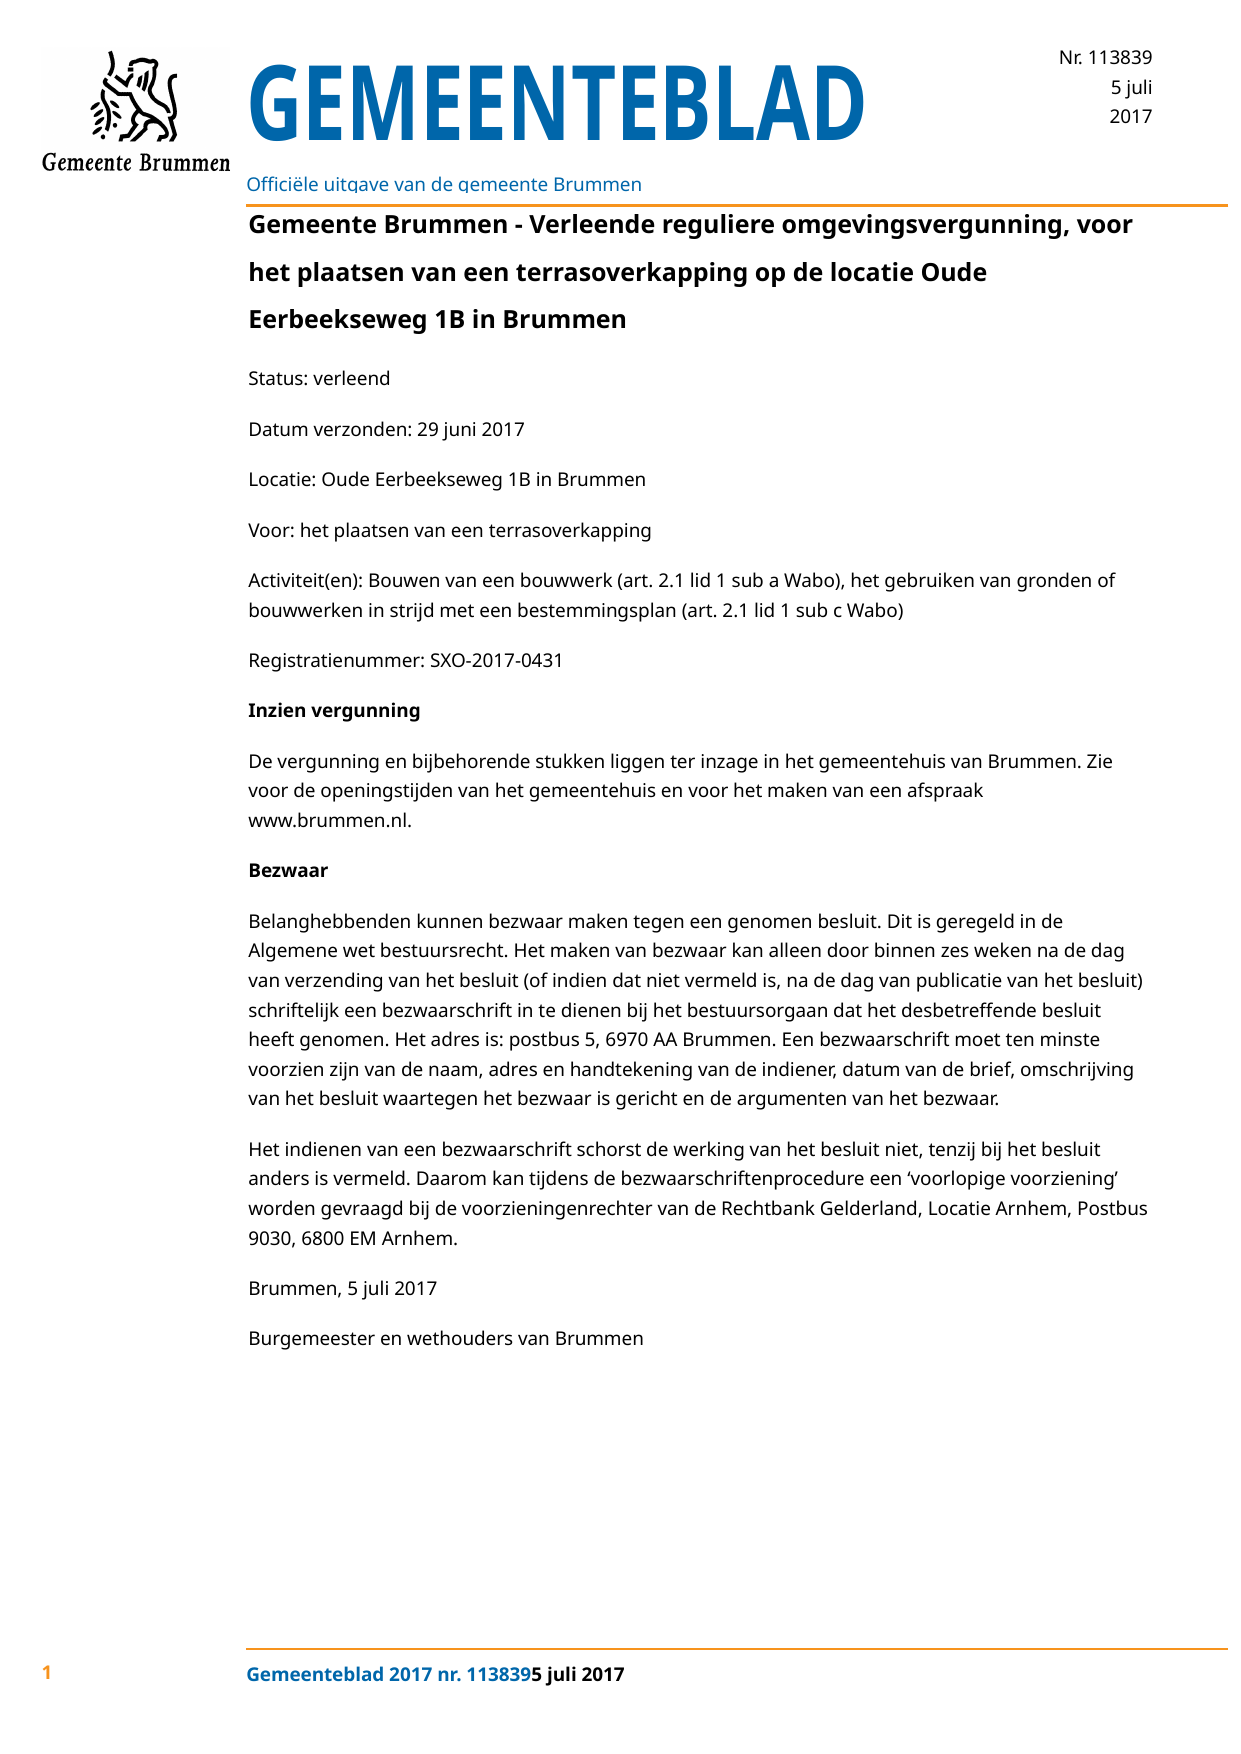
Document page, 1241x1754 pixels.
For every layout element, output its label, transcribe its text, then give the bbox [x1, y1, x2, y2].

text Registratienummer: SXO-2017-0431 [248, 647, 1152, 673]
picture [41, 47, 231, 172]
text Belanghebbenden kunnen bezwaar maken tegen een genomen besluit. Dit is geregeld in de Algemene wet bestuursrecht. Het maken van bezwaar kan alleen door binnen zes weken na de dag van verzending van het besluit (of indien dat niet vermeld is, na de dag van publicatie van het besluit) schriftelijk een bezwaarschrift in te dienen bij het bestuursorgaan dat het desbetreffende besluit heeft genomen. Het adres is: postbus 5, 6970 AA Brummen. Een bezwaarschrift moet ten minste voorzien zijn van de naam, adres en handtekening van de indiener, datum van de brief, omschrijving van het besluit waartegen het bezwaar is gericht en de argumenten van het bezwaar. [248, 908, 1152, 1111]
text Het indienen van een bezwaarschrift schorst de werking van het besluit niet, tenzij bij het besluit anders is vermeld. Daarom kan tijdens de bezwaarschriftenprocedure een ‘voorlopige voorziening’ worden gevraagd bij de voorzieningenrechter van de Rechtbank Gelderland, Locatie Arnhem, Postbus 9030, 6800 EM Arnhem. [248, 1136, 1152, 1250]
text Datum verzonden: 29 juni 2017 [248, 416, 1152, 442]
text Activiteit(en): Bouwen van een bouwwerk (art. 2.1 lid 1 sub a Wabo), het gebruiken van gronden of bouwwerken in strijd met een bestemmingsplan (art. 2.1 lid 1 sub c Wabo) [248, 567, 1152, 622]
text Inzien vergunning [248, 698, 1152, 723]
text Gemeente Brummen - Verleende reguliere omgevingsvergunning, voor het plaatsen van een terrasoverkapping op de locatie Oude Eerbeekseweg 1B in Brummen [248, 207, 1152, 336]
text Brummen, 5 juli 2017 [248, 1275, 1152, 1301]
text Voor: het plaatsen van een terrasoverkapping [248, 517, 1152, 542]
text Burgemeester en wethouders van Brummen [248, 1326, 1152, 1351]
text Locatie: Oude Eerbeekseweg 1B in Brummen [248, 466, 1152, 492]
text De vergunning en bijbehorende stukken liggen ter inzage in het gemeentehuis van Brummen. Zie voor de openingstijden van het gemeentehuis en voor het maken van een afspraak www.brummen.nl. [248, 748, 1152, 833]
text Status: verleend [248, 366, 1152, 391]
text Bezwaar [248, 858, 1152, 883]
